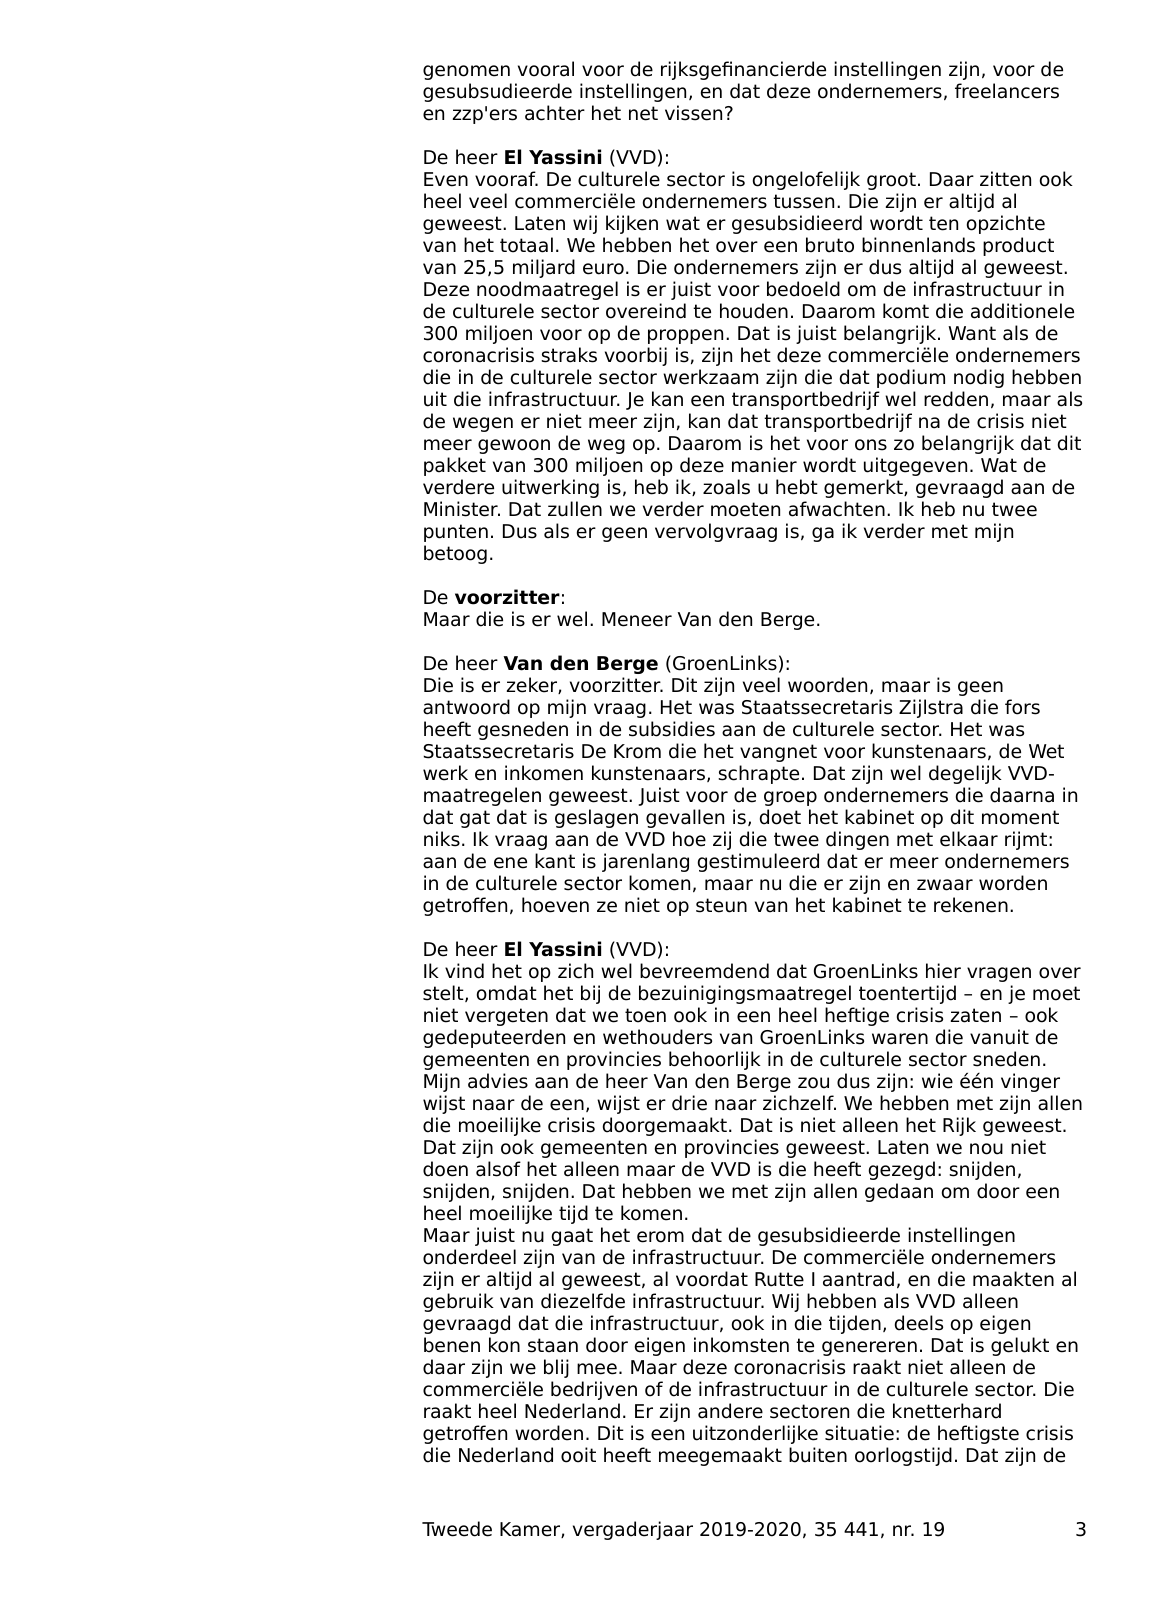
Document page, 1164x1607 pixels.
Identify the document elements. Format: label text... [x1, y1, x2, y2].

text genomen vooral voor de rijksgefinancierde instellingen zijn, voor de gesubsudieerde instellingen, en dat deze ondernemers, freelancers en zzp'ers achter het net vissen? [422, 59, 1087, 125]
text Die is er zeker, voorzitter. Dit zijn veel woorden, maar is geen antwoord op mijn vraag. Het was Staatssecretaris Zijlstra die fors heeft gesneden in de subsidies aan de culturele sector. Het was Staatssecretaris De Krom die het vangnet voor kunstenaars, de Wet werk en inkomen kunstenaars, schrapte. Dat zijn wel degelijk VVD-maatregelen geweest. Juist voor de groep ondernemers die daarna in dat gat dat is geslagen gevallen is, doet het kabinet op dit moment niks. Ik vraag aan de VVD hoe zij die twee dingen met elkaar rijmt: aan de ene kant is jarenlang gestimuleerd dat er meer ondernemers in de culturele sector komen, maar nu die er zijn en zwaar worden getroffen, hoeven ze niet op steun van het kabinet te rekenen. [422, 675, 1087, 917]
text Ik vind het op zich wel bevreemdend dat GroenLinks hier vragen over stelt, omdat het bij de bezuinigingsmaatregel toentertijd – en je moet niet vergeten dat we toen ook in een heel heftige crisis zaten – ook gedeputeerden en wethouders van GroenLinks waren die vanuit de gemeenten en provincies behoorlijk in de culturele sector sneden. Mijn advies aan de heer Van den Berge zou dus zijn: wie één vinger wijst naar de een, wijst er drie naar zichzelf. We hebben met zijn allen die moeilijke crisis doorgemaakt. Dat is niet alleen het Rijk geweest. Dat zijn ook gemeenten en provincies geweest. Laten we nou niet doen alsof het alleen maar de VVD is die heeft gezegd: snijden, snijden, snijden. Dat hebben we met zijn allen gedaan om door een heel moeilijke tijd te komen. [422, 961, 1087, 1225]
text De heer Van den Berge (GroenLinks): [422, 653, 1087, 675]
text De voorzitter: [422, 587, 1087, 609]
text De heer El Yassini (VVD): [422, 939, 1087, 961]
text De heer El Yassini (VVD): [422, 147, 1087, 169]
text Maar die is er wel. Meneer Van den Berge. [422, 609, 1087, 631]
text Maar juist nu gaat het erom dat de gesubsidieerde instellingen onderdeel zijn van de infrastructuur. De commerciële ondernemers zijn er altijd al geweest, al voordat Rutte I aantrad, en die maakten al gebruik van diezelfde infrastructuur. Wij hebben als VVD alleen gevraagd dat die infrastructuur, ook in die tijden, deels op eigen benen kon staan door eigen inkomsten te genereren. Dat is gelukt en daar zijn we blij mee. Maar deze coronacrisis raakt niet alleen de commerciële bedrijven of de infrastructuur in de culturele sector. Die raakt heel Nederland. Er zijn andere sectoren die knetterhard getroffen worden. Dit is een uitzonderlijke situatie: de heftigste crisis die Nederland ooit heeft meegemaakt buiten oorlogstijd. Dat zijn de [422, 1225, 1087, 1467]
text Even vooraf. De culturele sector is ongelofelijk groot. Daar zitten ook heel veel commerciële ondernemers tussen. Die zijn er altijd al geweest. Laten wij kijken wat er gesubsidieerd wordt ten opzichte van het totaal. We hebben het over een bruto binnenlands product van 25,5 miljard euro. Die ondernemers zijn er dus altijd al geweest. Deze noodmaatregel is er juist voor bedoeld om de infrastructuur in de culturele sector overeind te houden. Daarom komt die additionele 300 miljoen voor op de proppen. Dat is juist belangrijk. Want als de coronacrisis straks voorbij is, zijn het deze commerciële ondernemers die in de culturele sector werkzaam zijn die dat podium nodig hebben uit die infrastructuur. Je kan een transportbedrijf wel redden, maar als de wegen er niet meer zijn, kan dat transportbedrijf na de crisis niet meer gewoon de weg op. Daarom is het voor ons zo belangrijk dat dit pakket van 300 miljoen op deze manier wordt uitgegeven. Wat de verdere uitwerking is, heb ik, zoals u hebt gemerkt, gevraagd aan de Minister. Dat zullen we verder moeten afwachten. Ik heb nu twee punten. Dus als er geen vervolgvraag is, ga ik verder met mijn betoog. [422, 169, 1087, 565]
